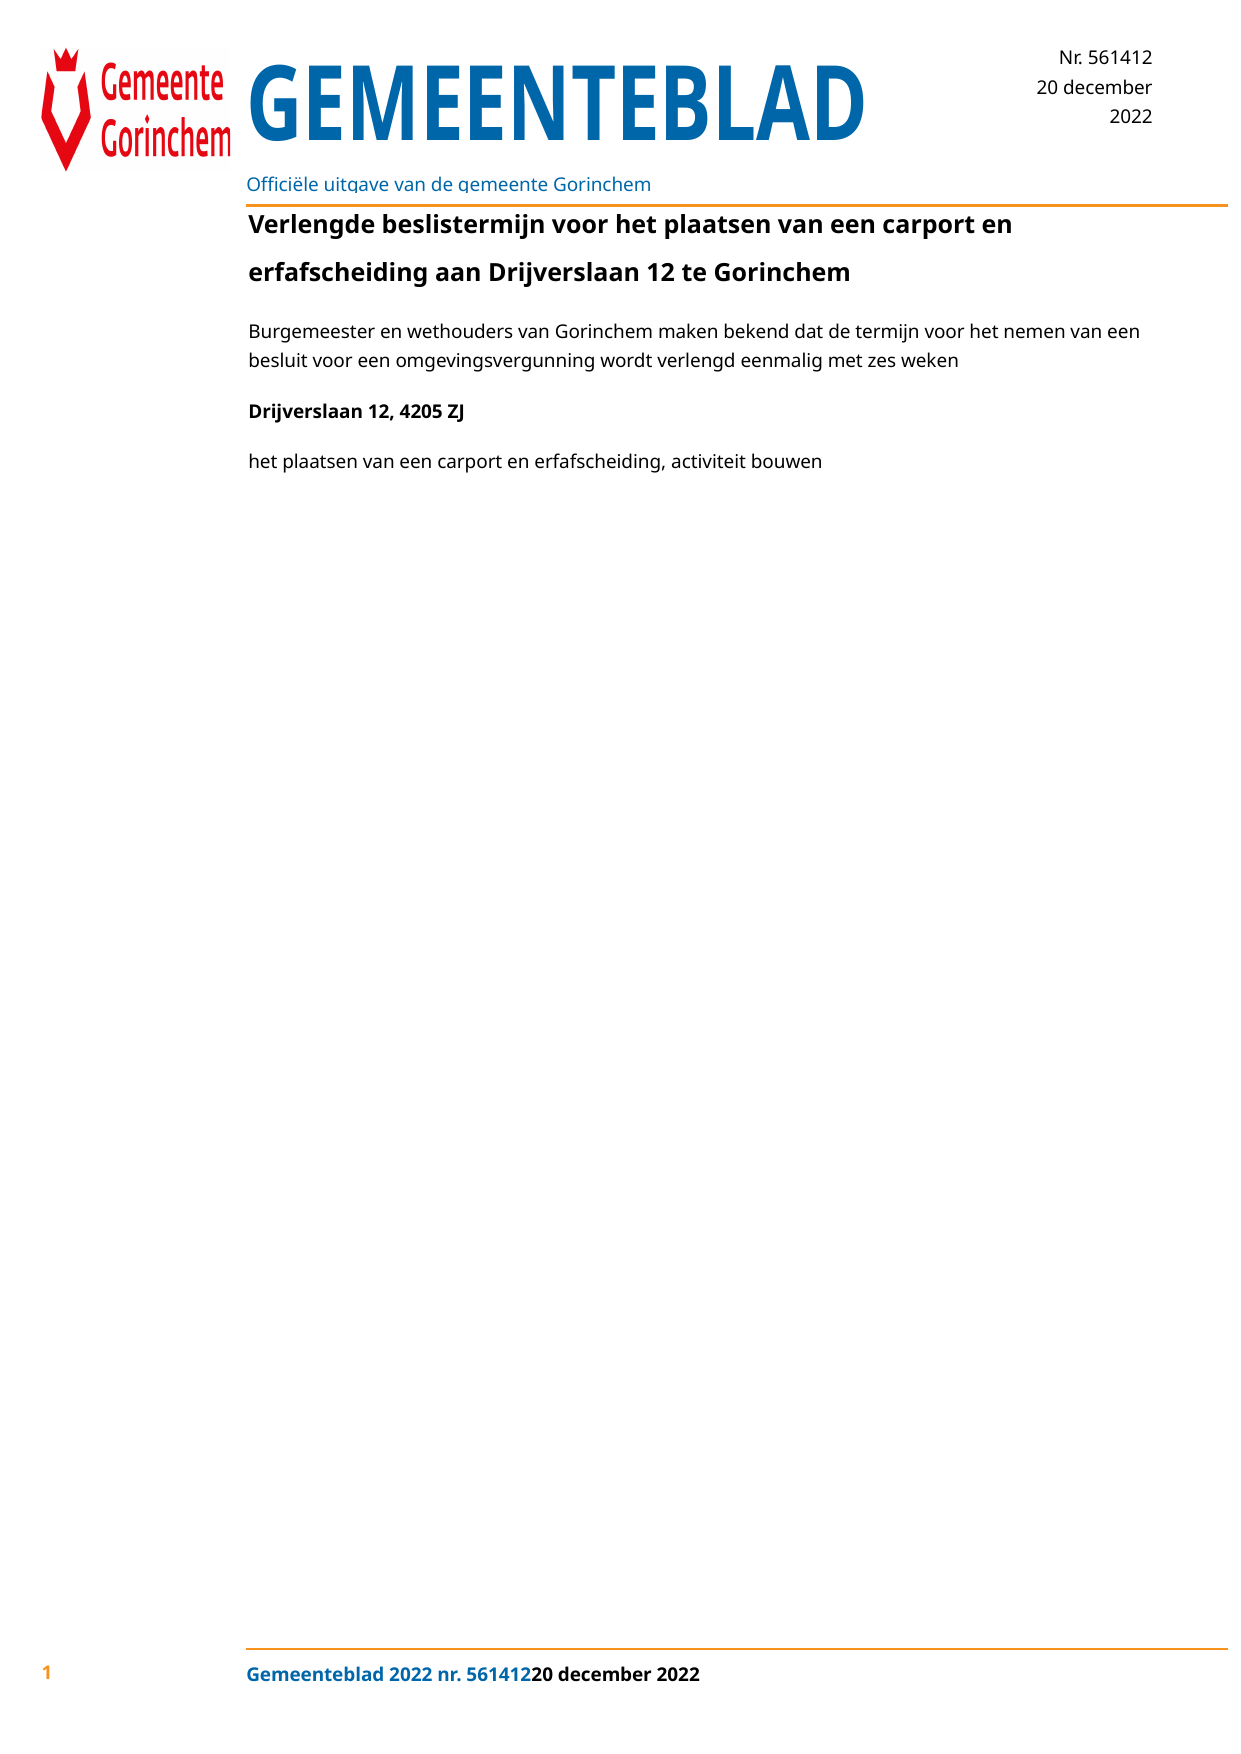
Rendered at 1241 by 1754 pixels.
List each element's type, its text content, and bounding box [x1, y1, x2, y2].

text Verlengde beslistermijn voor het plaatsen van een carport en erfafscheiding aan Drijverslaan 12 te Gorinchem [248, 207, 1152, 288]
picture [41, 47, 231, 172]
text het plaatsen van een carport en erfafscheiding, activiteit bouwen [248, 448, 1152, 474]
text Burgemeester en wethouders van Gorinchem maken bekend dat de termijn voor het nemen van een besluit voor een omgevingsvergunning wordt verlengd eenmalig met zes weken [248, 318, 1152, 373]
text Drijverslaan 12, 4205 ZJ [248, 398, 1152, 424]
